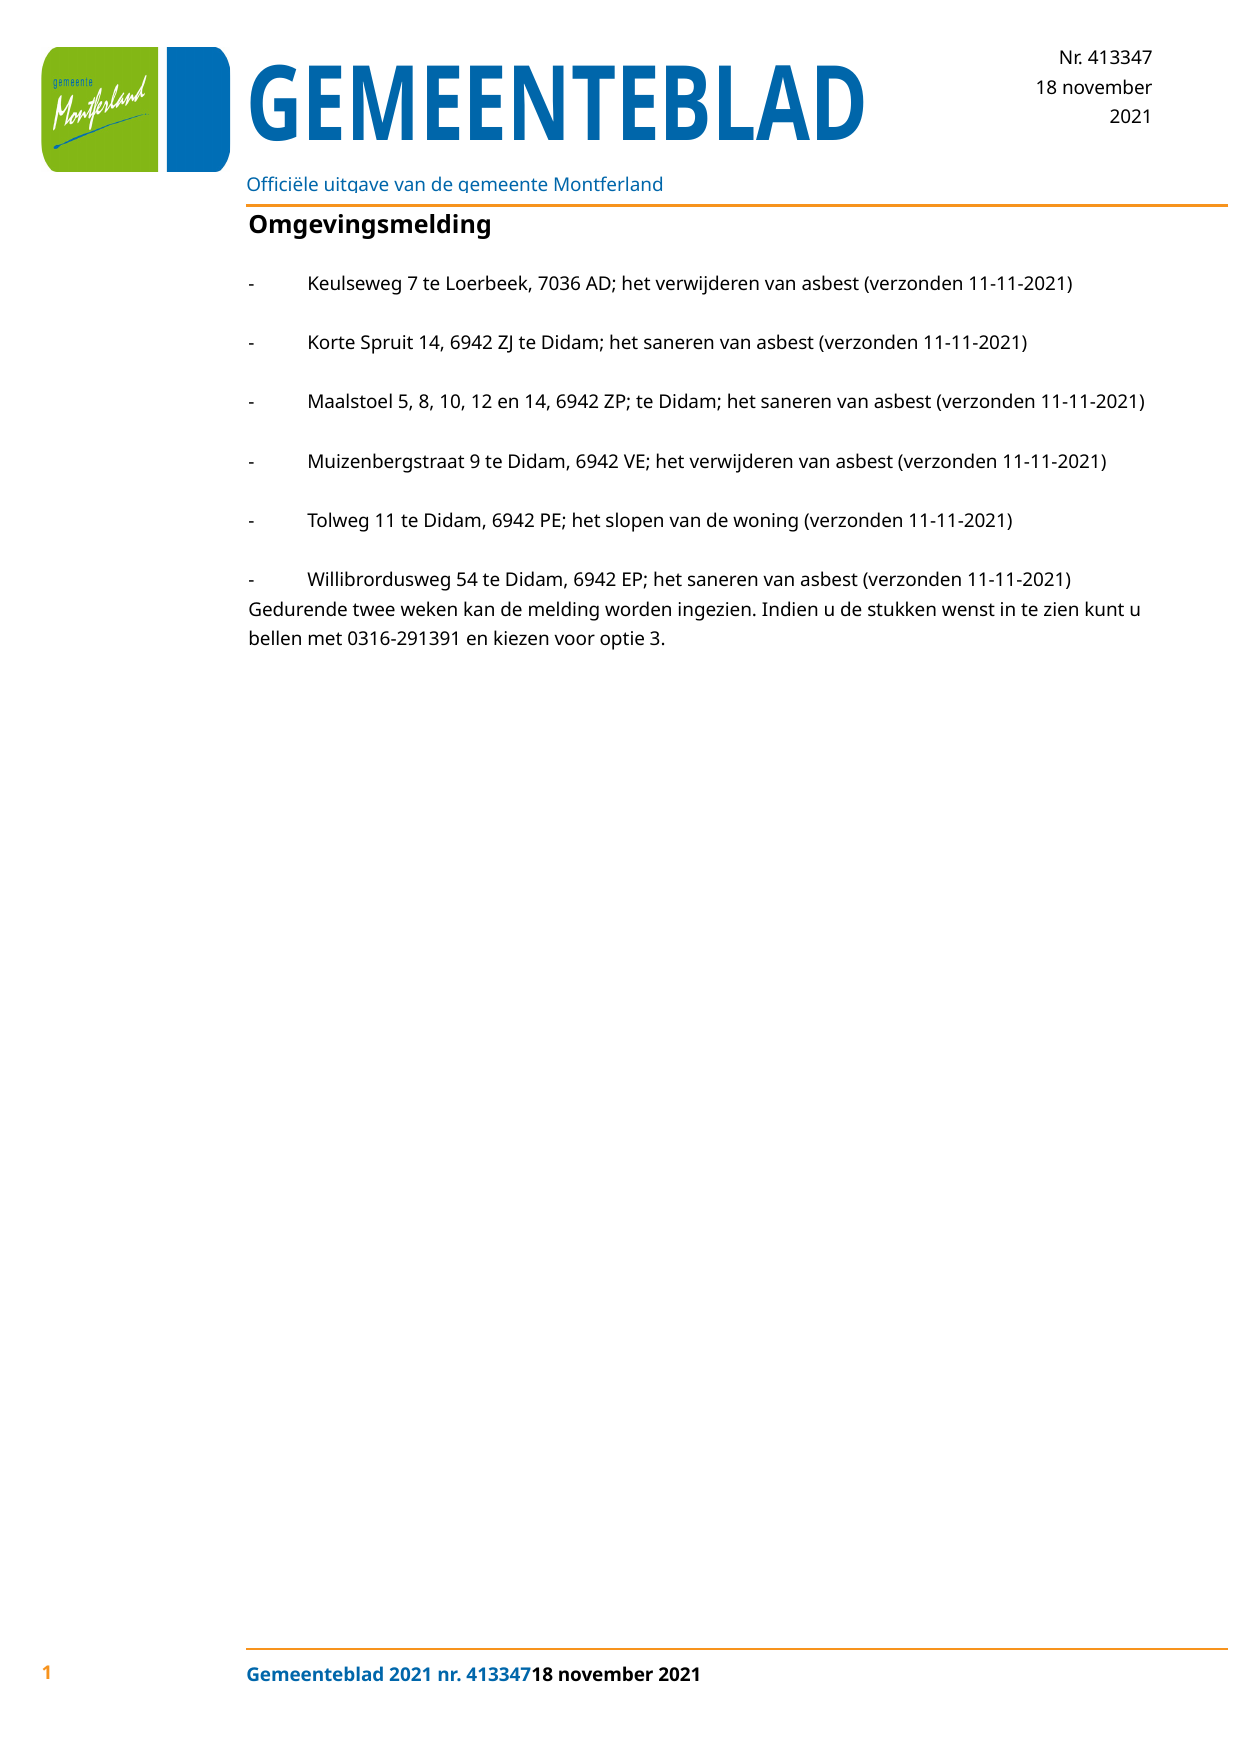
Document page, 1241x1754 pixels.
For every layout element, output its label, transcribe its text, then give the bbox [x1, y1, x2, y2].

text Gedurende twee weken kan de melding worden ingezien. Indien u de stukken wenst in te zien kunt u bellen met 0316-291391 en kiezen voor optie 3. [248, 596, 1152, 651]
text Omgevingsmelding [248, 207, 1152, 241]
list Tolweg 11 te Didam, 6942 PE; het slopen van de woning (verzonden 11-11-2021) [248, 507, 1152, 533]
list Willibrordusweg 54 te Didam, 6942 EP; het saneren van asbest (verzonden 11-11-2021) [248, 566, 1152, 592]
list Muizenbergstraat 9 te Didam, 6942 VE; het verwijderen van asbest (verzonden 11-11-2021) [248, 448, 1152, 473]
list Maalstoel 5, 8, 10, 12 en 14, 6942 ZP; te Didam; het saneren van asbest (verzonden 11-11-2021) [248, 389, 1152, 414]
list Korte Spruit 14, 6942 ZJ te Didam; het saneren van asbest (verzonden 11-11-2021) [248, 329, 1152, 355]
list Keulseweg 7 te Loerbeek, 7036 AD; het verwijderen van asbest (verzonden 11-11-2021) [248, 270, 1152, 296]
picture [41, 47, 231, 172]
